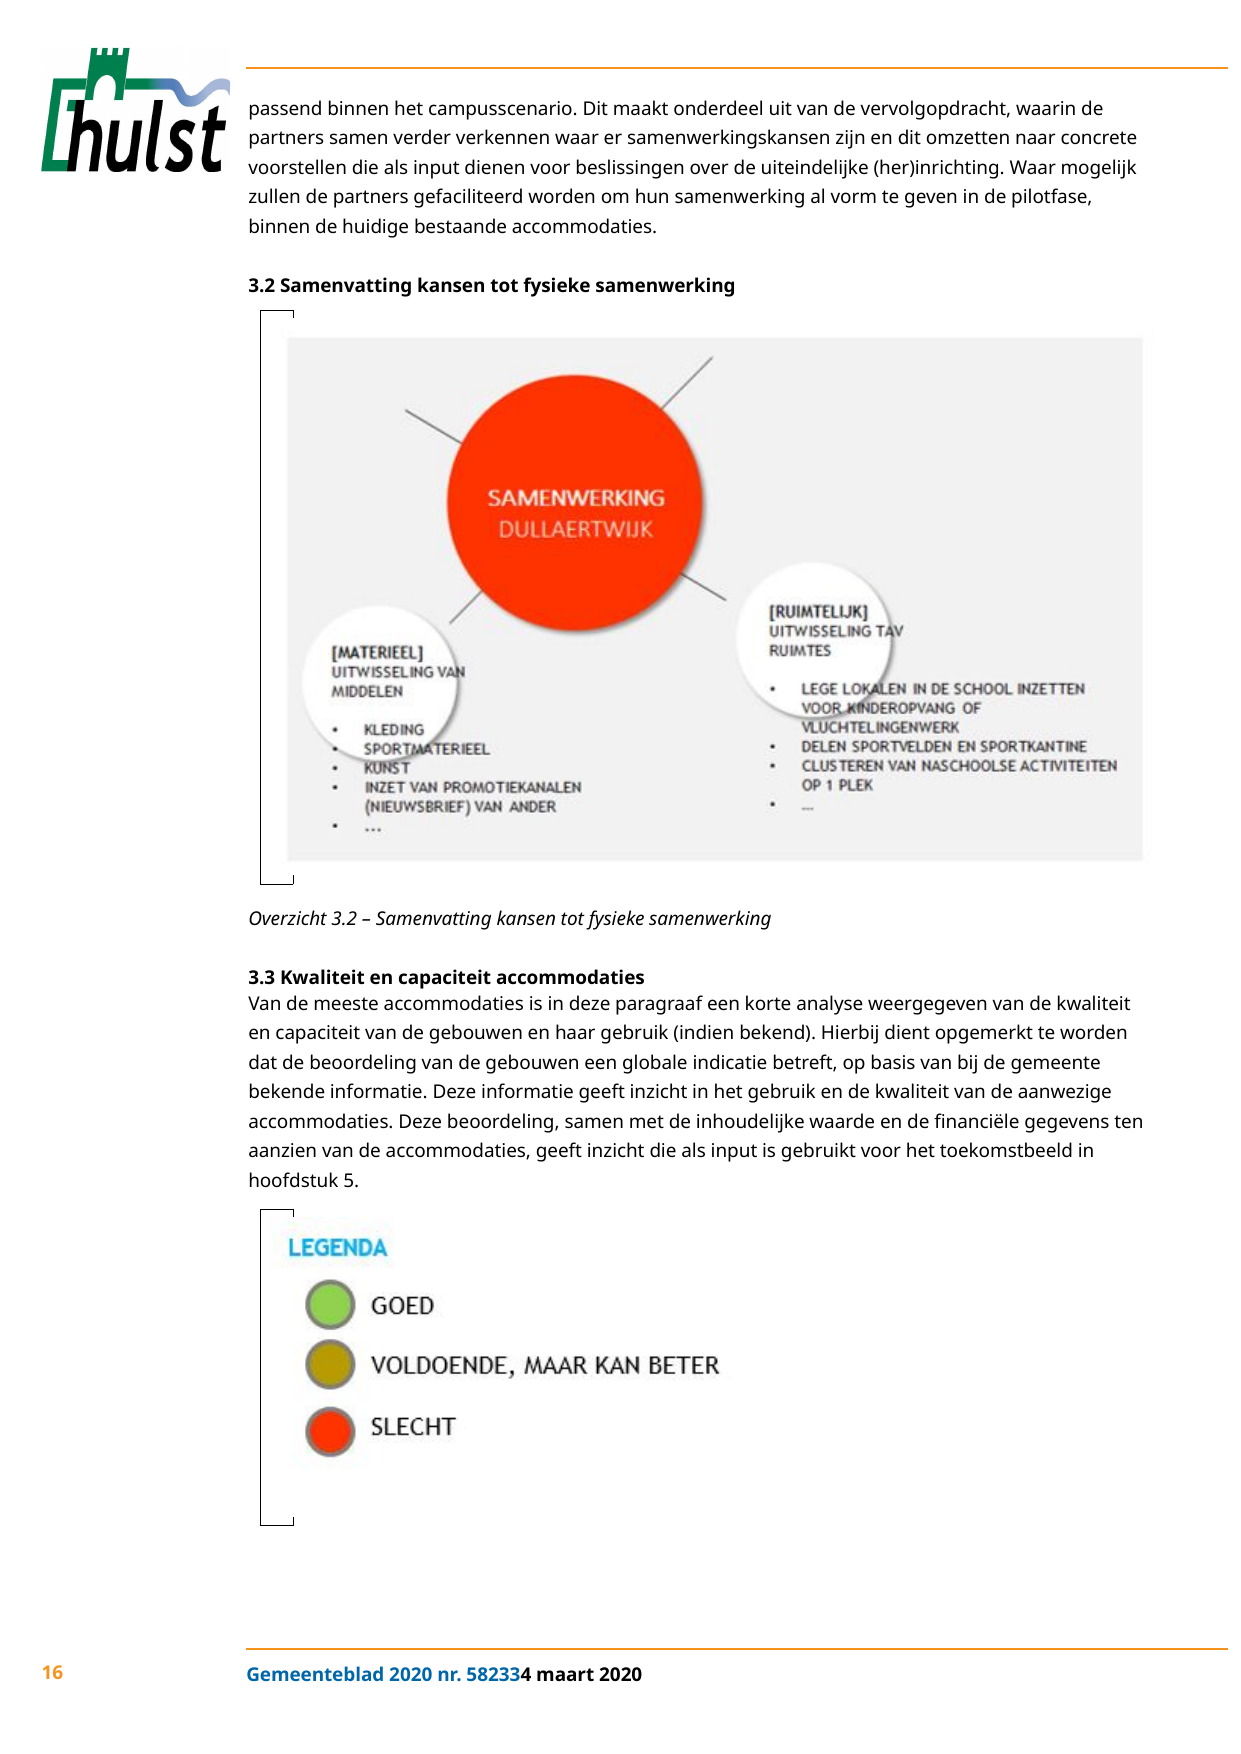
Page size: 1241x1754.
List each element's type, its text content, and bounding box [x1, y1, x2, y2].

text passend binnen het campusscenario. Dit maakt onderdeel uit van de vervolgopdracht, waarin de partners samen verder verkennen waar er samenwerkingskansen zijn en dit omzetten naar concrete voorstellen die als input dienen voor beslissingen over de uiteindelijke (her)inrichting. Waar mogelijk zullen de partners gefaciliteerd worden om hun samenwerking al vorm te geven in de pilotfase, binnen de huidige bestaande accommodaties. [248, 95, 1152, 239]
text Van de meeste accommodaties is in deze paragraaf een korte analyse weergegeven van de kwaliteit en capaciteit van de gebouwen en haar gebruik (indien bekend). Hierbij dient opgemerkt te worden dat de beoordeling van de gebouwen een globale indicatie betreft, op basis van bij de gemeente bekende informatie. Deze informatie geeft inzicht in het gebruik en de kwaliteit van de aanwezige accommodaties. Deze beoordeling, samen met de inhoudelijke waarde en de financiële gegevens ten aanzien van de accommodaties, geeft inzicht die als input is gebruikt voor het toekomstbeeld in hoofdstuk 5. [248, 990, 1152, 1193]
picture [268, 1217, 738, 1517]
text 3.2 Samenvatting kansen tot fysieke samenwerking [248, 272, 1152, 298]
picture [268, 318, 1155, 875]
text Overzicht 3.2 – Samenvatting kansen tot fysieke samenwerking [248, 905, 1152, 931]
picture [41, 47, 231, 172]
text 3.3 Kwaliteit en capaciteit accommodaties [248, 964, 1152, 990]
